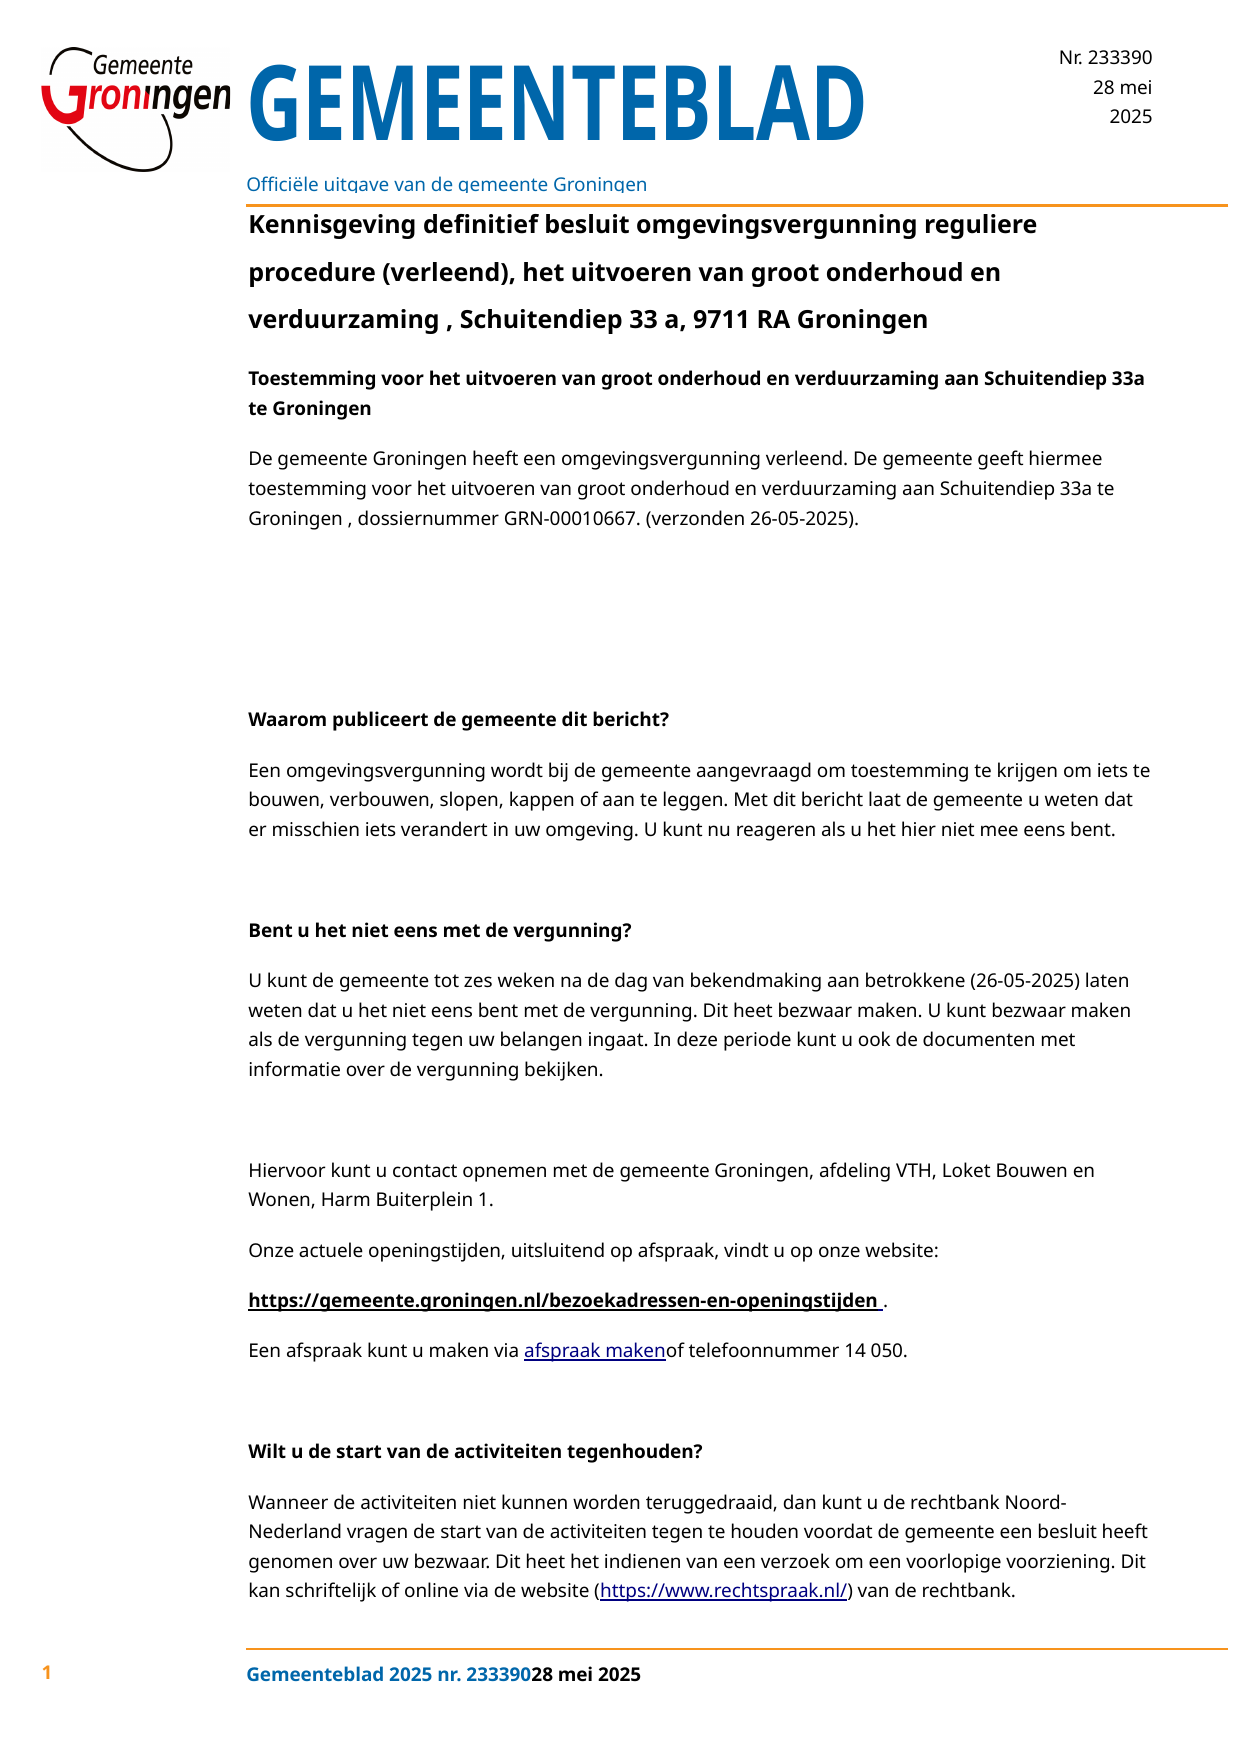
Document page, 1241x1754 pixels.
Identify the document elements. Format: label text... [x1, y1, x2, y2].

text Onze actuele openingstijden, uitsluitend op afspraak, vindt u op onze website: [248, 1237, 1152, 1262]
text Bent u het niet eens met de vergunning? [248, 917, 1152, 942]
text U kunt de gemeente tot zes weken na de dag van bekendmaking aan betrokkene (26-05-2025) laten weten dat u het niet eens bent met de vergunning. Dit heet bezwaar maken. U kunt bezwaar maken als de vergunning tegen uw belangen ingaat. In deze periode kunt u ook de documenten met informatie over de vergunning bekijken. [248, 967, 1152, 1082]
text Een afspraak kunt u maken via afspraak makenof telefoonnummer 14 050. [248, 1338, 1152, 1363]
text De gemeente Groningen heeft een omgevingsvergunning verleend. De gemeente geeft hiermee toestemming voor het uitvoeren van groot onderhoud en verduurzaming aan Schuitendiep 33a te Groningen , dossiernummer GRN-00010667. (verzonden 26-05-2025). [248, 446, 1152, 530]
text Hiervoor kunt u contact opnemen met de gemeente Groningen, afdeling VTH, Loket Bouwen en Wonen, Harm Buiterplein 1. [248, 1157, 1152, 1212]
text https://gemeente.groningen.nl/bezoekadressen-en-openingstijden . [248, 1287, 1152, 1313]
text Wanneer de activiteiten niet kunnen worden teruggedraaid, dan kunt u de rechtbank Noord-Nederland vragen de start van de activiteiten tegen te houden voordat de gemeente een besluit heeft genomen over uw bezwaar. Dit heet het indienen van een verzoek om een voorlopige voorziening. Dit kan schriftelijk of online via de website (https://www.rechtspraak.nl/) van de rechtbank. [248, 1489, 1152, 1603]
text Wilt u de start van de activiteiten tegenhouden? [248, 1438, 1152, 1464]
text Een omgevingsvergunning wordt bij de gemeente aangevraagd om toestemming te krijgen om iets te bouwen, verbouwen, slopen, kappen of aan te leggen. Met dit bericht laat de gemeente u weten dat er misschien iets verandert in uw omgeving. U kunt nu reageren als u het hier niet mee eens bent. [248, 757, 1152, 842]
text Kennisgeving definitief besluit omgevingsvergunning reguliere procedure (verleend), het uitvoeren van groot onderhoud en verduurzaming , Schuitendiep 33 a, 9711 RA Groningen [248, 207, 1152, 336]
text Waarom publiceert de gemeente dit bericht? [248, 706, 1152, 732]
picture [41, 47, 231, 172]
text Toestemming voor het uitvoeren van groot onderhoud en verduurzaming aan Schuitendiep 33a te Groningen [248, 366, 1152, 421]
